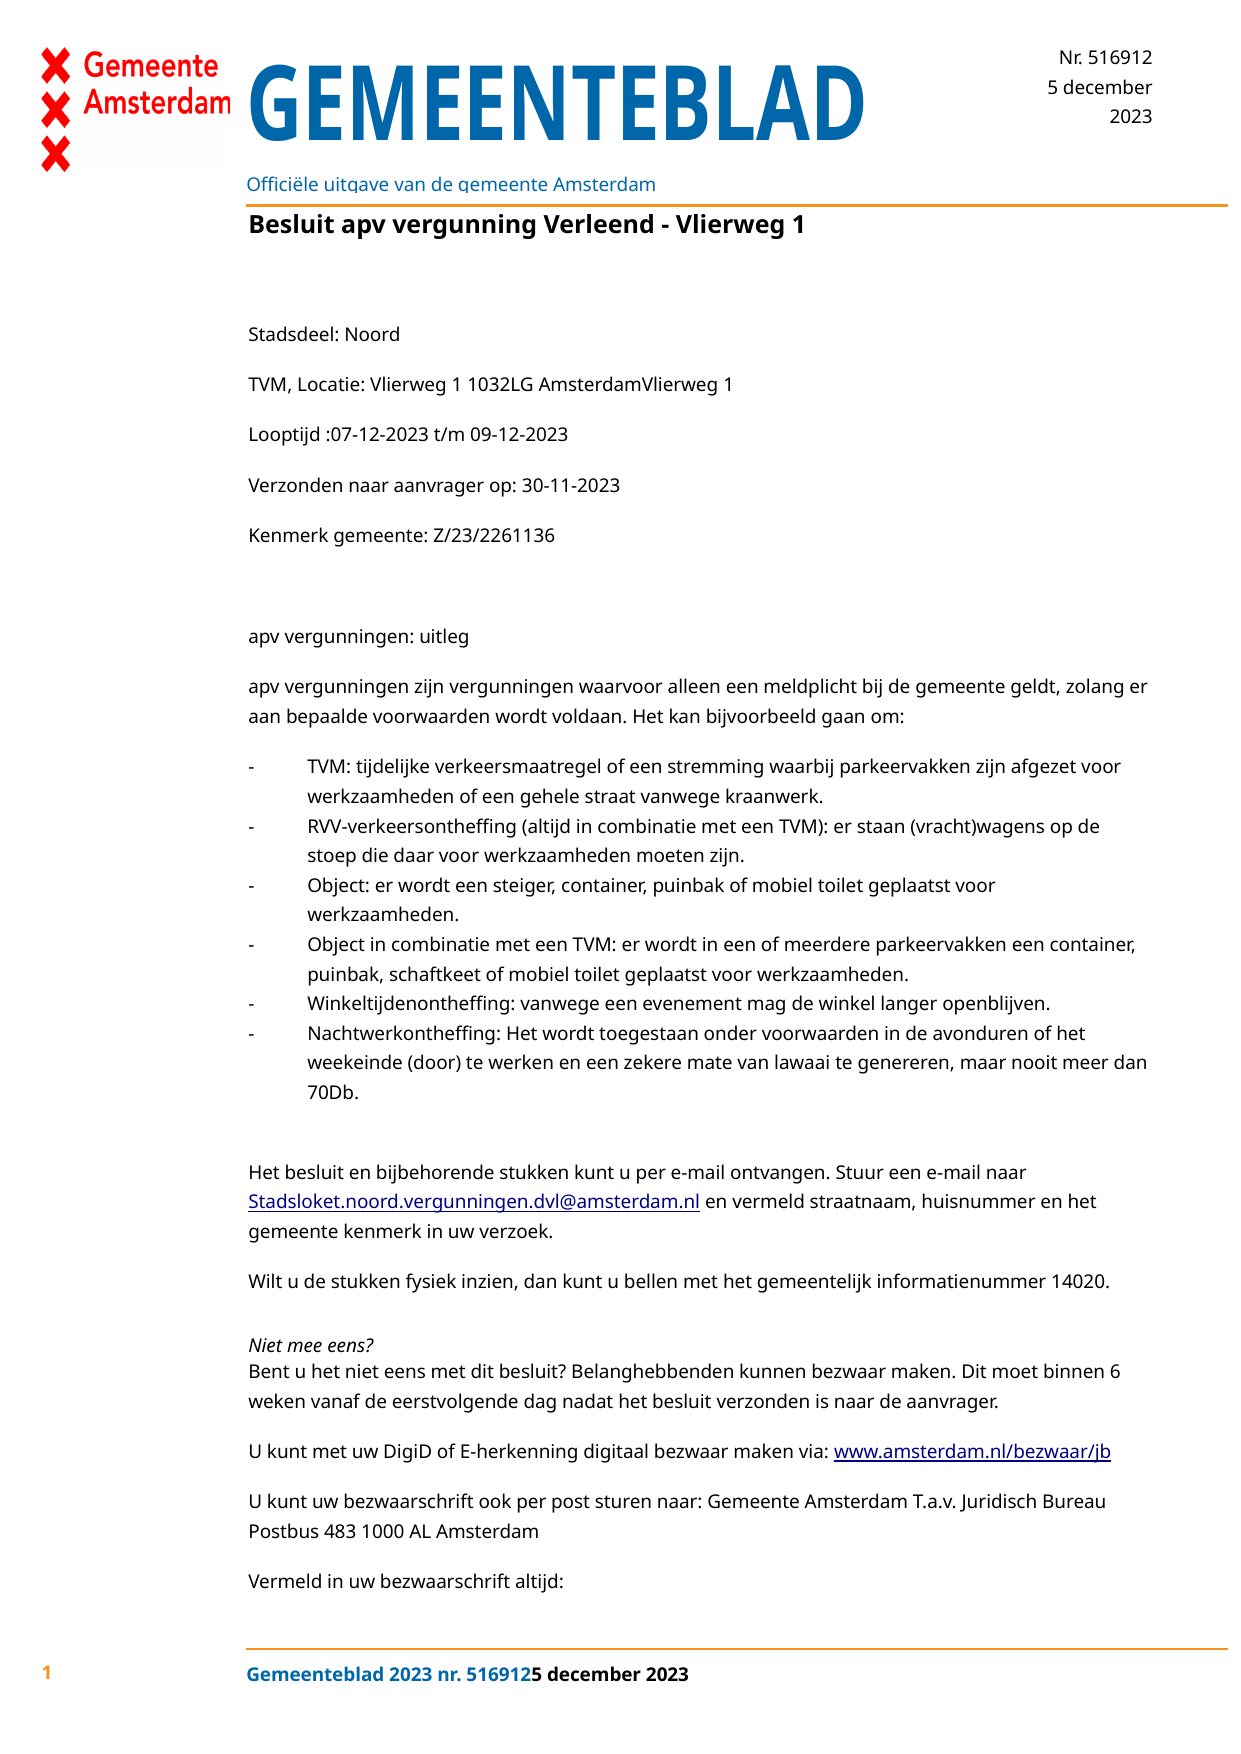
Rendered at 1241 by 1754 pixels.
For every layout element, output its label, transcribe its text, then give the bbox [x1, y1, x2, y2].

text Verzonden naar aanvrager op: 30-11-2023 [248, 472, 1152, 498]
text Kenmerk gemeente: Z/23/2261136 [248, 522, 1152, 548]
list Nachtwerkontheffing: Het wordt toegestaan onder voorwaarden in de avonduren of het weekeinde (door) te werken en een zekere mate van lawaai te genereren, maar nooit meer dan 70Db. [248, 1020, 1152, 1105]
text Het besluit en bijbehorende stukken kunt u per e-mail ontvangen. Stuur een e-mail naar Stadsloket.noord.vergunningen.dvl@amsterdam.nl en vermeld straatnaam, huisnummer en het gemeente kenmerk in uw verzoek. [248, 1159, 1152, 1244]
text Wilt u de stukken fysiek inzien, dan kunt u bellen met het gemeentelijk informatienummer 14020. [248, 1269, 1152, 1294]
text Vermeld in uw bezwaarschrift altijd: [248, 1569, 1152, 1594]
list Object: er wordt een steiger, container, puinbak of mobiel toilet geplaatst voor werkzaamheden. [248, 872, 1152, 927]
text TVM, Locatie: Vlierweg 1 1032LG AmsterdamVlierweg 1 [248, 371, 1152, 397]
list TVM: tijdelijke verkeersmaatregel of een stremming waarbij parkeervakken zijn afgezet voor werkzaamheden of een gehele straat vanwege kraanwerk. [248, 754, 1152, 809]
list RVV-verkeersontheffing (altijd in combinatie met een TVM): er staan (vracht)wagens op de stoep die daar voor werkzaamheden moeten zijn. [248, 813, 1152, 868]
list Object in combinatie met een TVM: er wordt in een of meerdere parkeervakken een container, puinbak, schaftkeet of mobiel toilet geplaatst voor werkzaamheden. [248, 931, 1152, 986]
text U kunt met uw DigiD of E-herkenning digitaal bezwaar maken via: www.amsterdam.nl/bezwaar/jb [248, 1438, 1152, 1464]
list Winkeltijdenontheffing: vanwege een evenement mag de winkel langer openblijven. [248, 990, 1152, 1016]
text apv vergunningen: uitleg [248, 623, 1152, 649]
text Stadsdeel: Noord [248, 321, 1152, 346]
text apv vergunningen zijn vergunningen waarvoor alleen een meldplicht bij de gemeente geldt, zolang er aan bepaalde voorwaarden wordt voldaan. Het kan bijvoorbeeld gaan om: [248, 674, 1152, 729]
text Looptijd :07-12-2023 t/m 09-12-2023 [248, 422, 1152, 447]
text U kunt uw bezwaarschrift ook per post sturen naar: Gemeente Amsterdam T.a.v. Juridisch Bureau Postbus 483 1000 AL Amsterdam [248, 1489, 1152, 1544]
text Niet mee eens? [248, 1333, 1152, 1358]
text Besluit apv vergunning Verleend - Vlierweg 1 [248, 207, 1152, 241]
text Bent u het niet eens met dit besluit? Belanghebbenden kunnen bezwaar maken. Dit moet binnen 6 weken vanaf de eerstvolgende dag nadat het besluit verzonden is naar de aanvrager. [248, 1358, 1152, 1414]
picture [41, 47, 231, 172]
